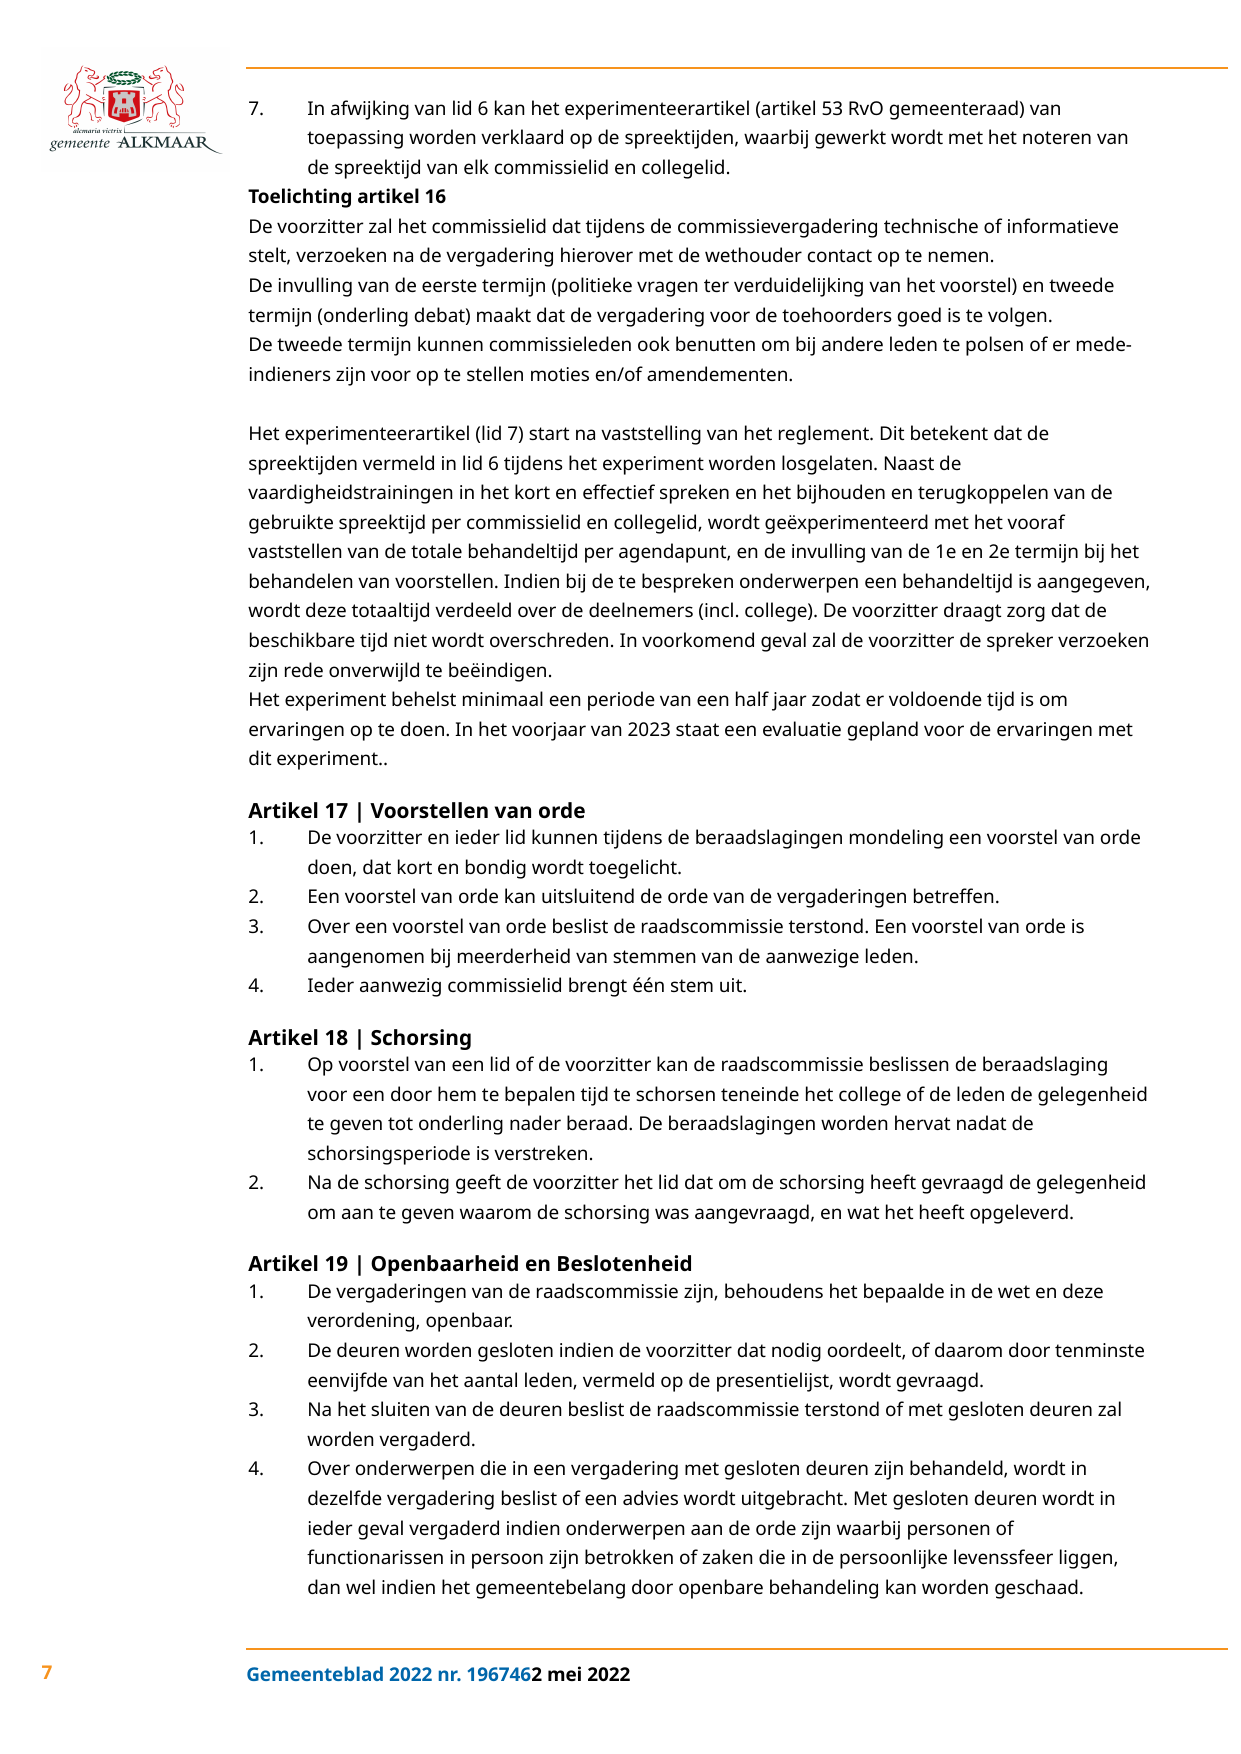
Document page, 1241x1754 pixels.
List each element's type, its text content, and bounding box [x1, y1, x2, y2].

list In afwijking van lid 6 kan het experimenteerartikel (artikel 53 RvO gemeenteraad) van toepassing worden verklaard op de spreektijden, waarbij gewerkt wordt met het noteren van de spreektijd van elk commissielid en collegelid. [248, 95, 1152, 180]
text De tweede termijn kunnen commissieleden ook benutten om bij andere leden te polsen of er mede-indieners zijn voor op te stellen moties en/of amendementen. [248, 331, 1152, 387]
text De voorzitter zal het commissielid dat tijdens de commissievergadering technische of informatieve stelt, verzoeken na de vergadering hierover met de wethouder contact op te nemen. [248, 213, 1152, 268]
list Op voorstel van een lid of de voorzitter kan de raadscommissie beslissen de beraadslaging voor een door hem te bepalen tijd te schorsen teneinde het college of de leden de gelegenheid te geven tot onderling nader beraad. De beraadslagingen worden hervat nadat de schorsingsperiode is verstreken. [248, 1051, 1152, 1166]
text Het experiment behelst minimaal een periode van een half jaar zodat er voldoende tijd is om ervaringen op te doen. In het voorjaar van 2023 staat een evaluatie gepland voor de ervaringen met dit experiment.. [248, 686, 1152, 771]
text Artikel 18 | Schorsing [248, 1023, 1152, 1051]
text Artikel 19 | Openbaarheid en Beslotenheid [248, 1249, 1152, 1278]
text Toelichting artikel 16 [248, 183, 1152, 209]
list Een voorstel van orde kan uitsluitend de orde van de vergaderingen betreffen. [248, 884, 1152, 909]
list De deuren worden gesloten indien de voorzitter dat nodig oordeelt, of daarom door tenminste eenvijfde van het aantal leden, vermeld op de presentielijst, wordt gevraagd. [248, 1337, 1152, 1392]
text Artikel 17 | Voorstellen van orde [248, 796, 1152, 824]
text De invulling van de eerste termijn (politieke vragen ter verduidelijking van het voorstel) en tweede termijn (onderling debat) maakt dat de vergadering voor de toehoorders goed is te volgen. [248, 272, 1152, 328]
list Na het sluiten van de deuren beslist de raadscommissie terstond of met gesloten deuren zal worden vergaderd. [248, 1396, 1152, 1452]
list Ieder aanwezig commissielid brengt één stem uit. [248, 972, 1152, 998]
list De vergaderingen van de raadscommissie zijn, behoudens het bepaalde in de wet en deze verordening, openbaar. [248, 1278, 1152, 1333]
text Het experimenteerartikel (lid 7) start na vaststelling van het reglement. Dit betekent dat de spreektijden vermeld in lid 6 tijdens het experiment worden losgelaten. Naast de vaardigheidstrainingen in het kort en effectief spreken en het bijhouden en terugkoppelen van de gebruikte spreektijd per commissielid en collegelid, wordt geëxperimenteerd met het vooraf vaststellen van de totale behandeltijd per agendapunt, en de invulling van de 1e en 2e termijn bij het behandelen van voorstellen. Indien bij de te bespreken onderwerpen een behandeltijd is aangegeven, wordt deze totaaltijd verdeeld over de deelnemers (incl. college). De voorzitter draagt zorg dat de beschikbare tijd niet wordt overschreden. In voorkomend geval zal de voorzitter de spreker verzoeken zijn rede onverwijld te beëindigen. [248, 420, 1152, 683]
list Over een voorstel van orde beslist de raadscommissie terstond. Een voorstel van orde is aangenomen bij meerderheid van stemmen van de aanwezige leden. [248, 913, 1152, 968]
list Na de schorsing geeft de voorzitter het lid dat om de schorsing heeft gevraagd de gelegenheid om aan te geven waarom de schorsing was aangevraagd, en wat het heeft opgeleverd. [248, 1169, 1152, 1225]
picture [41, 47, 231, 172]
list De voorzitter en ieder lid kunnen tijdens de beraadslagingen mondeling een voorstel van orde doen, dat kort en bondig wordt toegelicht. [248, 824, 1152, 880]
list Over onderwerpen die in een vergadering met gesloten deuren zijn behandeld, wordt in dezelfde vergadering beslist of een advies wordt uitgebracht. Met gesloten deuren wordt in ieder geval vergaderd indien onderwerpen aan de orde zijn waarbij personen of functionarissen in persoon zijn betrokken of zaken die in de persoonlijke levenssfeer liggen, dan wel indien het gemeentebelang door openbare behandeling kan worden geschaad. [248, 1456, 1152, 1599]
